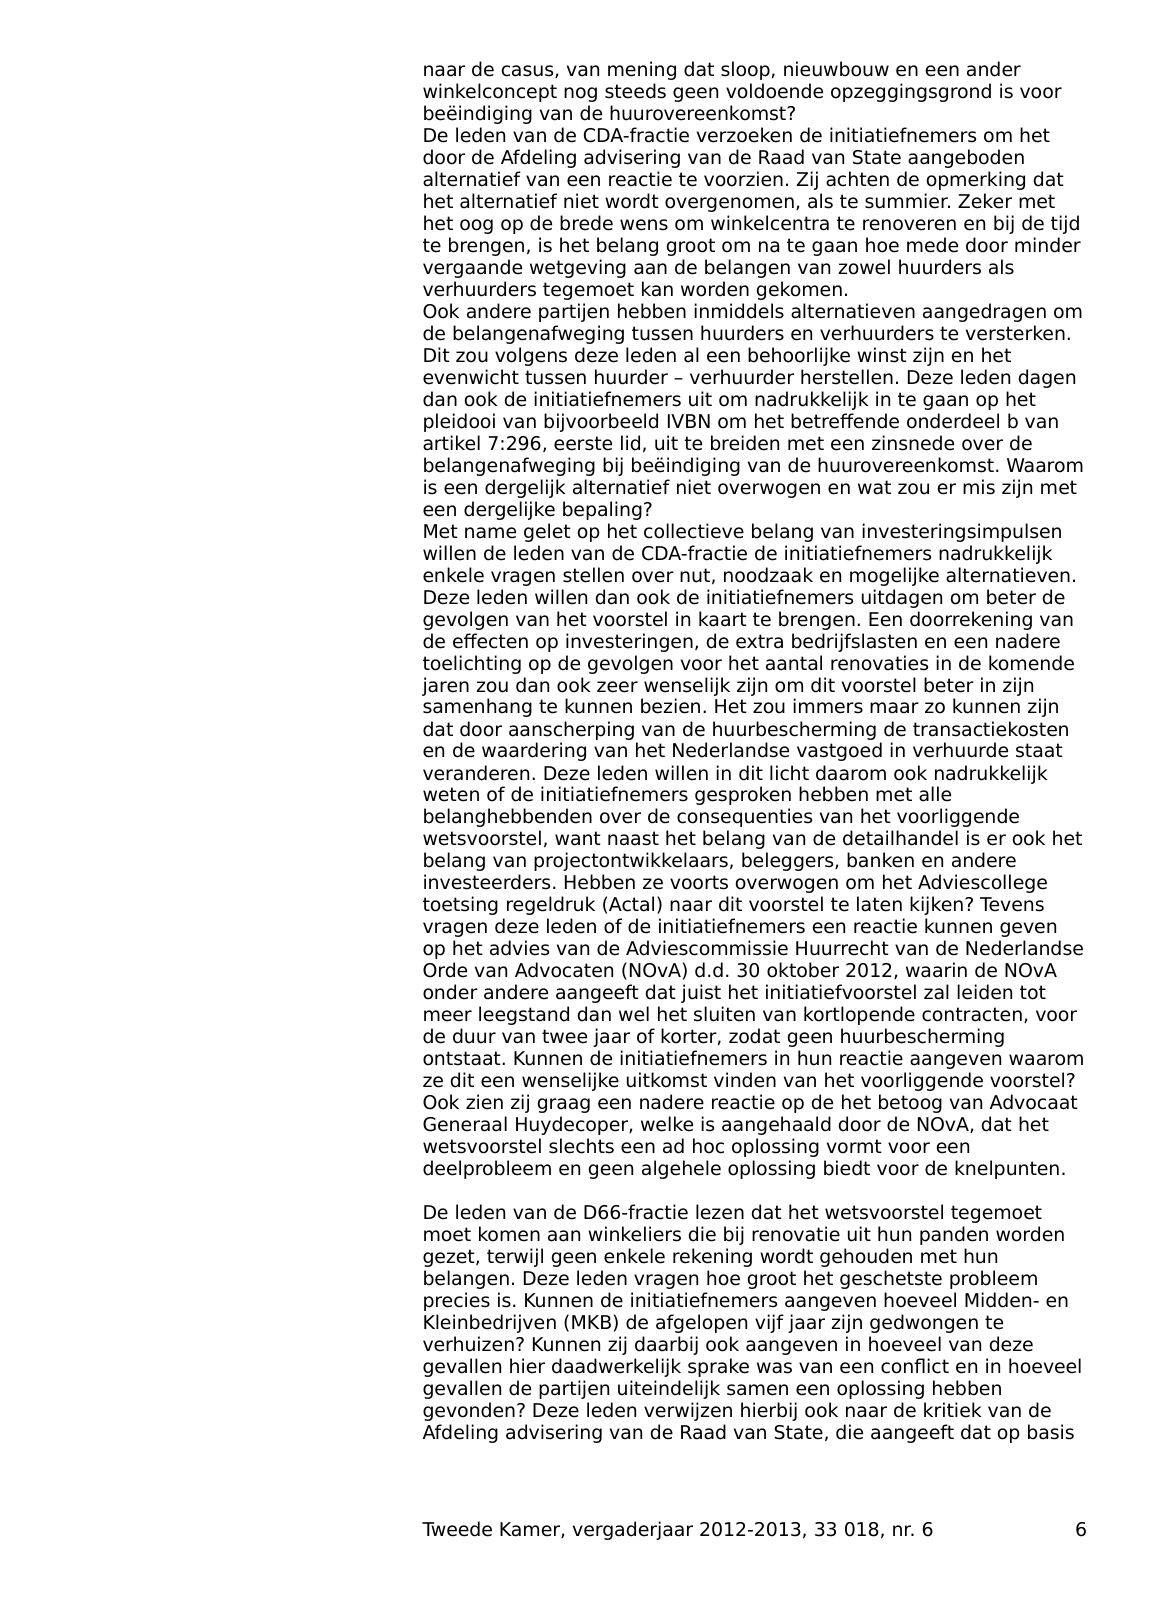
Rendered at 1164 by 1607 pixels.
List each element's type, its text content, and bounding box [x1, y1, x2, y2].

text De leden van de CDA-fractie verzoeken de initiatiefnemers om het door de Afdeling advisering van de Raad van State aangeboden alternatief van een reactie te voorzien. Zij achten de opmerking dat het alternatief niet wordt overgenomen, als te summier. Zeker met het oog op de brede wens om winkelcentra te renoveren en bij de tijd te brengen, is het belang groot om na te gaan hoe mede door minder vergaande wetgeving aan de belangen van zowel huurders als verhuurders tegemoet kan worden gekomen. [422, 125, 1087, 301]
text Met name gelet op het collectieve belang van investeringsimpulsen willen de leden van de CDA-fractie de initiatiefnemers nadrukkelijk enkele vragen stellen over nut, noodzaak en mogelijke alternatieven. Deze leden willen dan ook de initiatiefnemers uitdagen om beter de gevolgen van het voorstel in kaart te brengen. Een doorrekening van de effecten op investeringen, de extra bedrijfslasten en een nadere toelichting op de gevolgen voor het aantal renovaties in de komende jaren zou dan ook zeer wenselijk zijn om dit voorstel beter in zijn samenhang te kunnen bezien. Het zou immers maar zo kunnen zijn dat door aanscherping van de huurbescherming de transactiekosten en de waardering van het Nederlandse vastgoed in verhuurde staat veranderen. Deze leden willen in dit licht daarom ook nadrukkelijk weten of de initiatiefnemers gesproken hebben met alle belanghebbenden over de consequenties van het voorliggende wetsvoorstel, want naast het belang van de detailhandel is er ook het belang van projectontwikkelaars, beleggers, banken en andere investeerders. Hebben ze voorts overwogen om het Adviescollege toetsing regeldruk (Actal) naar dit voorstel te laten kijken? Tevens vragen deze leden of de initiatiefnemers een reactie kunnen geven op het advies van de Adviescommissie Huurrecht van de Nederlandse Orde van Advocaten (NOvA) d.d. 30 oktober 2012, waarin de NOvA onder andere aangeeft dat juist het initiatiefvoorstel zal leiden tot meer leegstand dan wel het sluiten van kortlopende contracten, voor de duur van twee jaar of korter, zodat geen huurbescherming ontstaat. Kunnen de initiatiefnemers in hun reactie aangeven waarom ze dit een wenselijke uitkomst vinden van het voorliggende voorstel? Ook zien zij graag een nadere reactie op de het betoog van Advocaat Generaal Huydecoper, welke is aangehaald door de NOvA, dat het wetsvoorstel slechts een ad hoc oplossing vormt voor een deelprobleem en geen algehele oplossing biedt voor de knelpunten. [422, 521, 1087, 1180]
text De leden van de D66-fractie lezen dat het wetsvoorstel tegemoet moet komen aan winkeliers die bij renovatie uit hun panden worden gezet, terwijl geen enkele rekening wordt gehouden met hun belangen. Deze leden vragen hoe groot het geschetste probleem precies is. Kunnen de initiatiefnemers aangeven hoeveel Midden- en Kleinbedrijven (MKB) de afgelopen vijf jaar zijn gedwongen te verhuizen? Kunnen zij daarbij ook aangeven in hoeveel van deze gevallen hier daadwerkelijk sprake was van een conflict en in hoeveel gevallen de partijen uiteindelijk samen een oplossing hebben gevonden? Deze leden verwijzen hierbij ook naar de kritiek van de Afdeling advisering van de Raad van State, die aangeeft dat op basis [422, 1202, 1087, 1444]
text Ook andere partijen hebben inmiddels alternatieven aangedragen om de belangenafweging tussen huurders en verhuurders te versterken. Dit zou volgens deze leden al een behoorlijke winst zijn en het evenwicht tussen huurder – verhuurder herstellen. Deze leden dagen dan ook de initiatiefnemers uit om nadrukkelijk in te gaan op het pleidooi van bijvoorbeeld IVBN om het betreffende onderdeel b van artikel 7:296, eerste lid, uit te breiden met een zinsnede over de belangenafweging bij beëindiging van de huurovereenkomst. Waarom is een dergelijk alternatief niet overwogen en wat zou er mis zijn met een dergelijke bepaling? [422, 301, 1087, 521]
text naar de casus, van mening dat sloop, nieuwbouw en een ander winkelconcept nog steeds geen voldoende opzeggingsgrond is voor beëindiging van de huurovereenkomst? [422, 59, 1087, 125]
